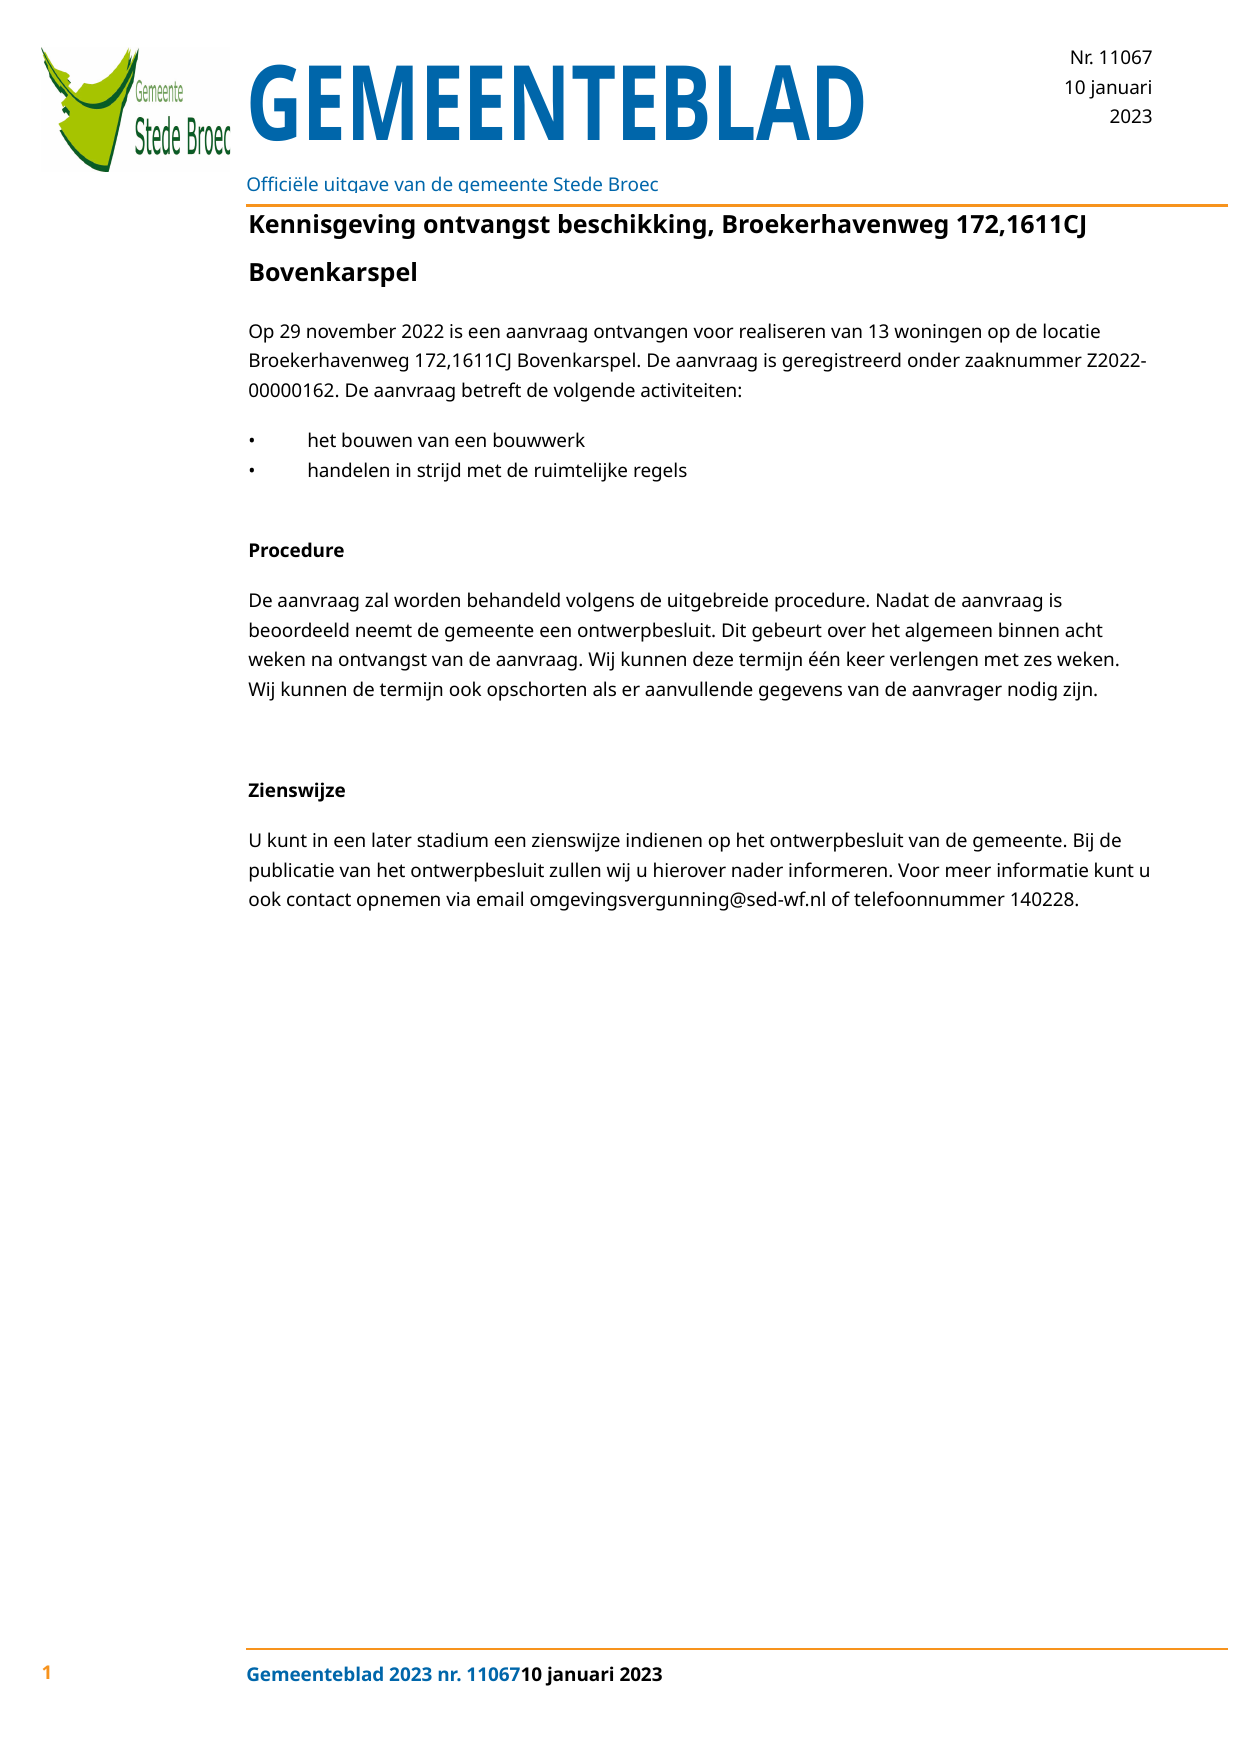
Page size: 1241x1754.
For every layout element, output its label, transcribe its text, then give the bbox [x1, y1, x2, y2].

text Zienswijze [248, 777, 1152, 803]
text Kennisgeving ontvangst beschikking, Broekerhavenweg 172,1611CJ Bovenkarspel [248, 207, 1152, 288]
text U kunt in een later stadium een zienswijze indienen op het ontwerpbesluit van de gemeente. Bij de publicatie van het ontwerpbesluit zullen wij u hierover nader informeren. Voor meer informatie kunt u ook contact opnemen via email omgevingsvergunning@sed-wf.nl of telefoonnummer 140228. [248, 827, 1152, 912]
list het bouwen van een bouwwerk [248, 427, 1152, 453]
list handelen in strijd met de ruimtelijke regels [248, 457, 1152, 483]
picture [41, 47, 231, 172]
text De aanvraag zal worden behandeld volgens de uitgebreide procedure. Nadat de aanvraag is beoordeeld neemt de gemeente een ontwerpbesluit. Dit gebeurt over het algemeen binnen acht weken na ontvangst van de aanvraag. Wij kunnen deze termijn één keer verlengen met zes weken. Wij kunnen de termijn ook opschorten als er aanvullende gegevens van de aanvrager nodig zijn. [248, 587, 1152, 702]
text Op 29 november 2022 is een aanvraag ontvangen voor realiseren van 13 woningen op de locatie Broekerhavenweg 172,1611CJ Bovenkarspel. De aanvraag is geregistreerd onder zaaknummer Z2022-00000162. De aanvraag betreft de volgende activiteiten: [248, 318, 1152, 403]
text Procedure [248, 537, 1152, 563]
